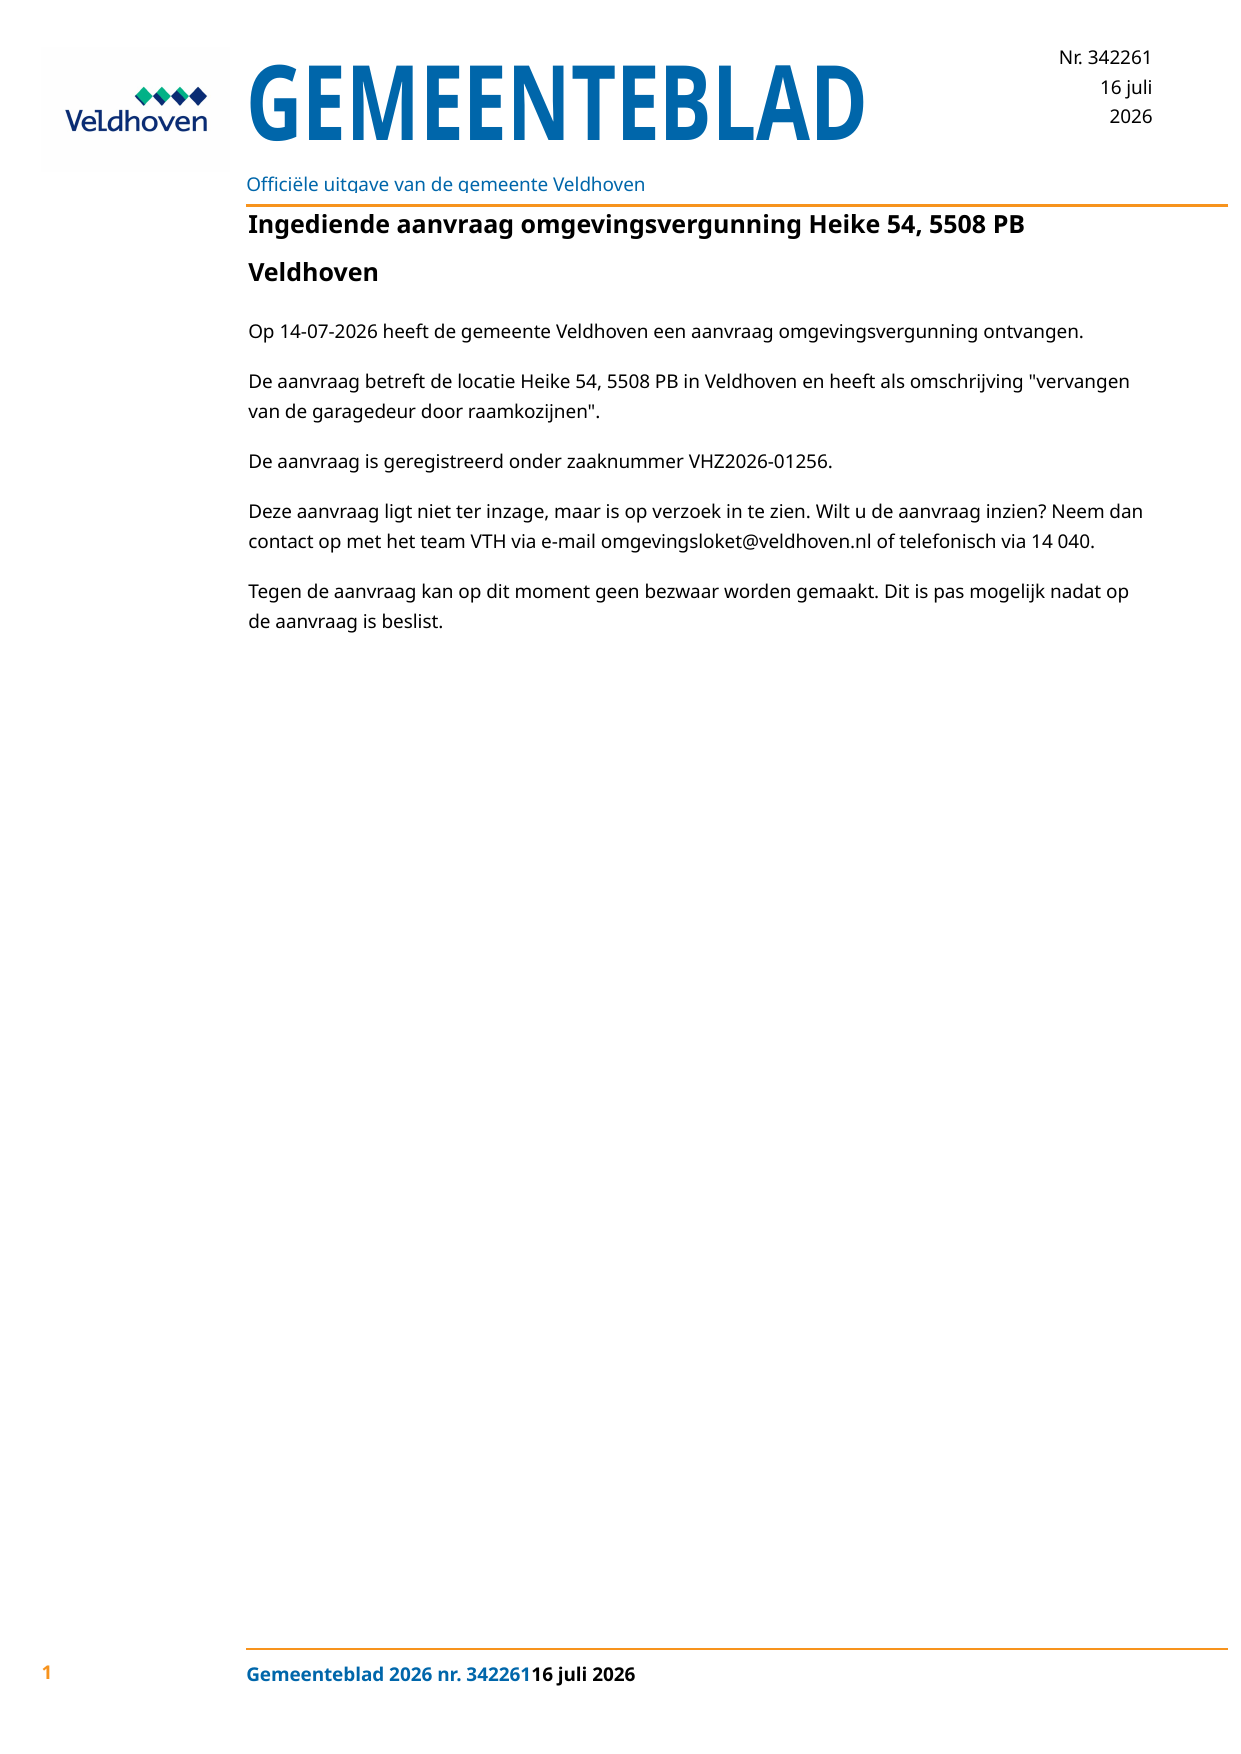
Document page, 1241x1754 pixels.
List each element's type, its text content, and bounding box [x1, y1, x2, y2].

text Tegen de aanvraag kan op dit moment geen bezwaar worden gemaakt. Dit is pas mogelijk nadat op de aanvraag is beslist. [248, 579, 1152, 634]
text De aanvraag betreft de locatie Heike 54, 5508 PB in Veldhoven en heeft als omschrijving "vervangen van de garagedeur door raamkozijnen". [248, 368, 1152, 424]
text Ingediende aanvraag omgevingsvergunning Heike 54, 5508 PB Veldhoven [248, 207, 1152, 288]
text Op 14-07-2026 heeft de gemeente Veldhoven een aanvraag omgevingsvergunning ontvangen. [248, 318, 1152, 344]
picture [41, 47, 231, 172]
text De aanvraag is geregistreerd onder zaaknummer VHZ2026-01256. [248, 448, 1152, 474]
text Deze aanvraag ligt niet ter inzage, maar is op verzoek in te zien. Wilt u de aanvraag inzien? Neem dan contact op met het team VTH via e-mail omgevingsloket@veldhoven.nl of telefonisch via 14 040. [248, 499, 1152, 554]
